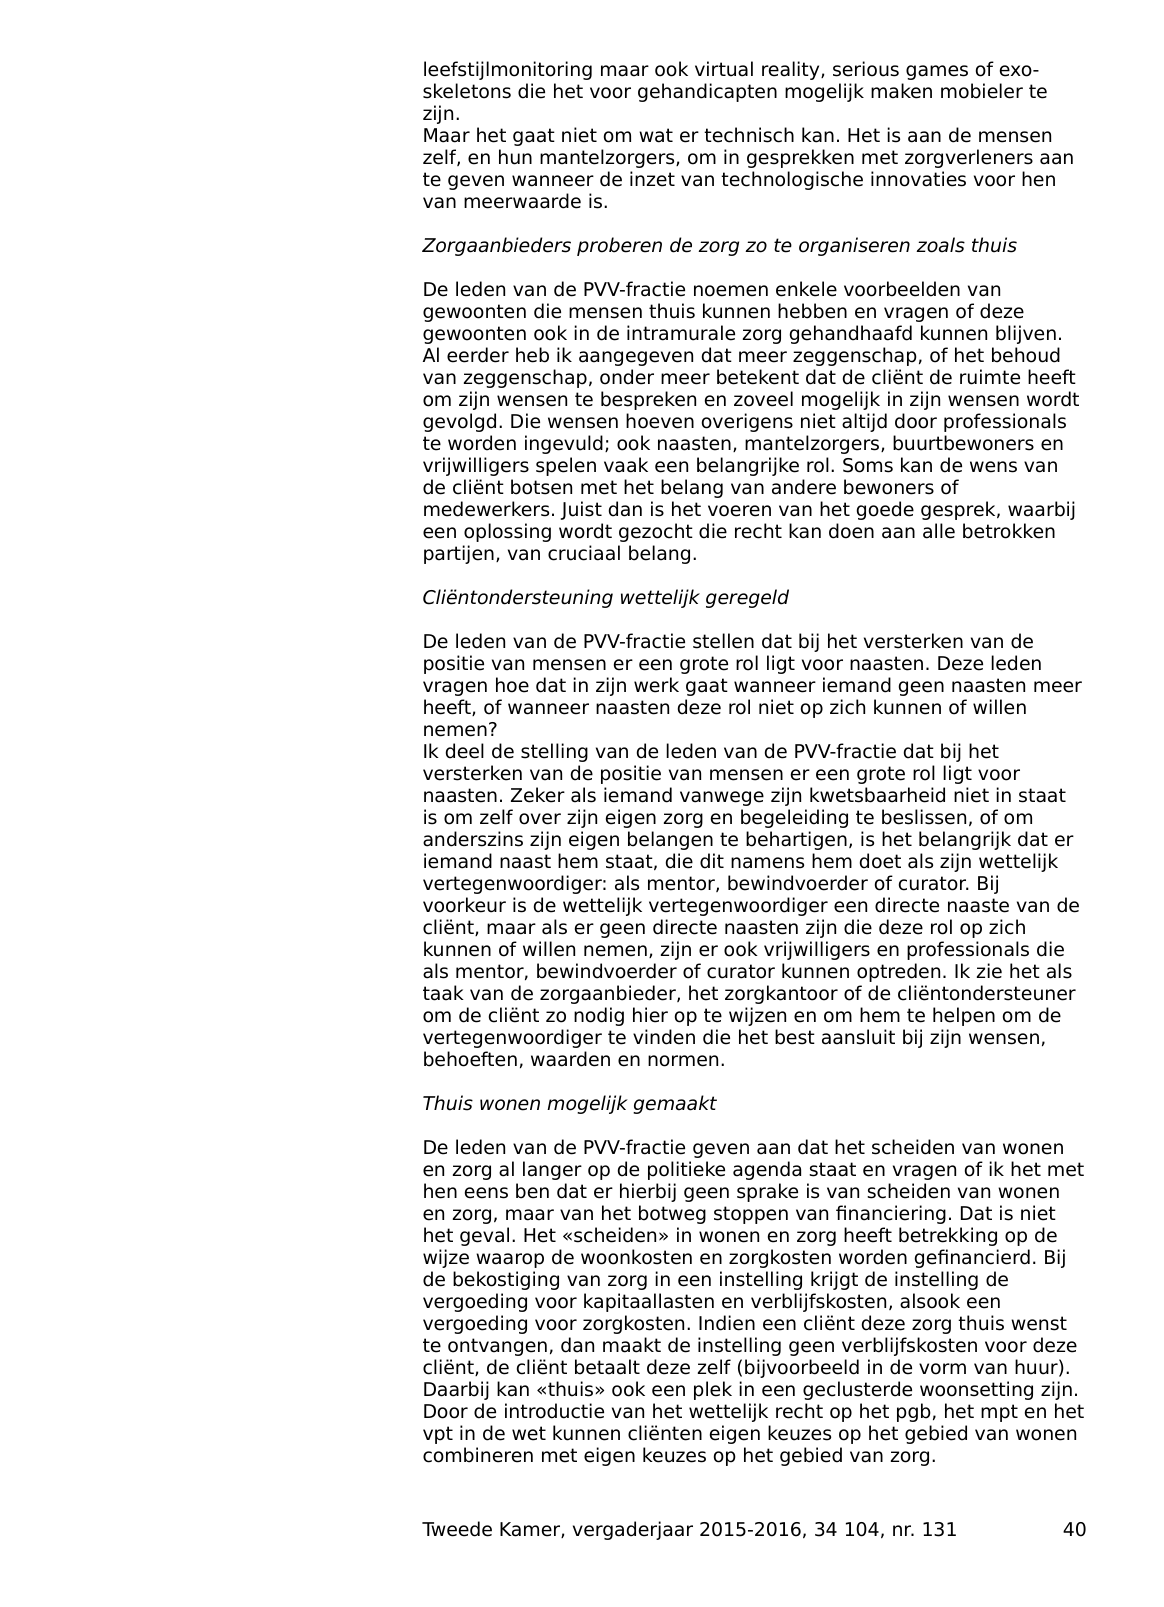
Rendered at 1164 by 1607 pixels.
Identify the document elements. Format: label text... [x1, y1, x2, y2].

text De leden van de PVV-fractie noemen enkele voorbeelden van gewoonten die mensen thuis kunnen hebben en vragen of deze gewoonten ook in de intramurale zorg gehandhaafd kunnen blijven. Al eerder heb ik aangegeven dat meer zeggenschap, of het behoud van zeggenschap, onder meer betekent dat de cliënt de ruimte heeft om zijn wensen te bespreken en zoveel mogelijk in zijn wensen wordt gevolgd. Die wensen hoeven overigens niet altijd door professionals te worden ingevuld; ook naasten, mantelzorgers, buurtbewoners en vrijwilligers spelen vaak een belangrijke rol. Soms kan de wens van de cliënt botsen met het belang van andere bewoners of medewerkers. Juist dan is het voeren van het goede gesprek, waarbij een oplossing wordt gezocht die recht kan doen aan alle betrokken partijen, van cruciaal belang. [422, 279, 1087, 565]
text De leden van de PVV-fractie stellen dat bij het versterken van de positie van mensen er een grote rol ligt voor naasten. Deze leden vragen hoe dat in zijn werk gaat wanneer iemand geen naasten meer heeft, of wanneer naasten deze rol niet op zich kunnen of willen nemen? [422, 631, 1087, 741]
text leefstijlmonitoring maar ook virtual reality, serious games of exo-skeletons die het voor gehandicapten mogelijk maken mobieler te zijn. [422, 59, 1087, 125]
text Maar het gaat niet om wat er technisch kan. Het is aan de mensen zelf, en hun mantelzorgers, om in gesprekken met zorgverleners aan te geven wanneer de inzet van technologische innovaties voor hen van meerwaarde is. [422, 125, 1087, 213]
text De leden van de PVV-fractie geven aan dat het scheiden van wonen en zorg al langer op de politieke agenda staat en vragen of ik het met hen eens ben dat er hierbij geen sprake is van scheiden van wonen en zorg, maar van het botweg stoppen van financiering. Dat is niet het geval. Het «scheiden» in wonen en zorg heeft betrekking op de wijze waarop de woonkosten en zorgkosten worden gefinancierd. Bij de bekostiging van zorg in een instelling krijgt de instelling de vergoeding voor kapitaallasten en verblijfskosten, alsook een vergoeding voor zorgkosten. Indien een cliënt deze zorg thuis wenst te ontvangen, dan maakt de instelling geen verblijfskosten voor deze cliënt, de cliënt betaalt deze zelf (bijvoorbeeld in de vorm van huur). Daarbij kan «thuis» ook een plek in een geclusterde woonsetting zijn. Door de introductie van het wettelijk recht op het pgb, het mpt en het vpt in de wet kunnen cliënten eigen keuzes op het gebied van wonen combineren met eigen keuzes op het gebied van zorg. [422, 1137, 1087, 1467]
text Ik deel de stelling van de leden van de PVV-fractie dat bij het versterken van de positie van mensen er een grote rol ligt voor naasten. Zeker als iemand vanwege zijn kwetsbaarheid niet in staat is om zelf over zijn eigen zorg en begeleiding te beslissen, of om anderszins zijn eigen belangen te behartigen, is het belangrijk dat er iemand naast hem staat, die dit namens hem doet als zijn wettelijk vertegenwoordiger: als mentor, bewindvoerder of curator. Bij voorkeur is de wettelijk vertegenwoordiger een directe naaste van de cliënt, maar als er geen directe naasten zijn die deze rol op zich kunnen of willen nemen, zijn er ook vrijwilligers en professionals die als mentor, bewindvoerder of curator kunnen optreden. Ik zie het als taak van de zorgaanbieder, het zorgkantoor of de cliëntondersteuner om de cliënt zo nodig hier op te wijzen en om hem te helpen om de vertegenwoordiger te vinden die het best aansluit bij zijn wensen, behoeften, waarden en normen. [422, 741, 1087, 1071]
subtitle Thuis wonen mogelijk gemaakt [422, 1093, 1087, 1115]
subtitle Cliëntondersteuning wettelijk geregeld [422, 587, 1087, 609]
subtitle Zorgaanbieders proberen de zorg zo te organiseren zoals thuis [422, 235, 1087, 257]
